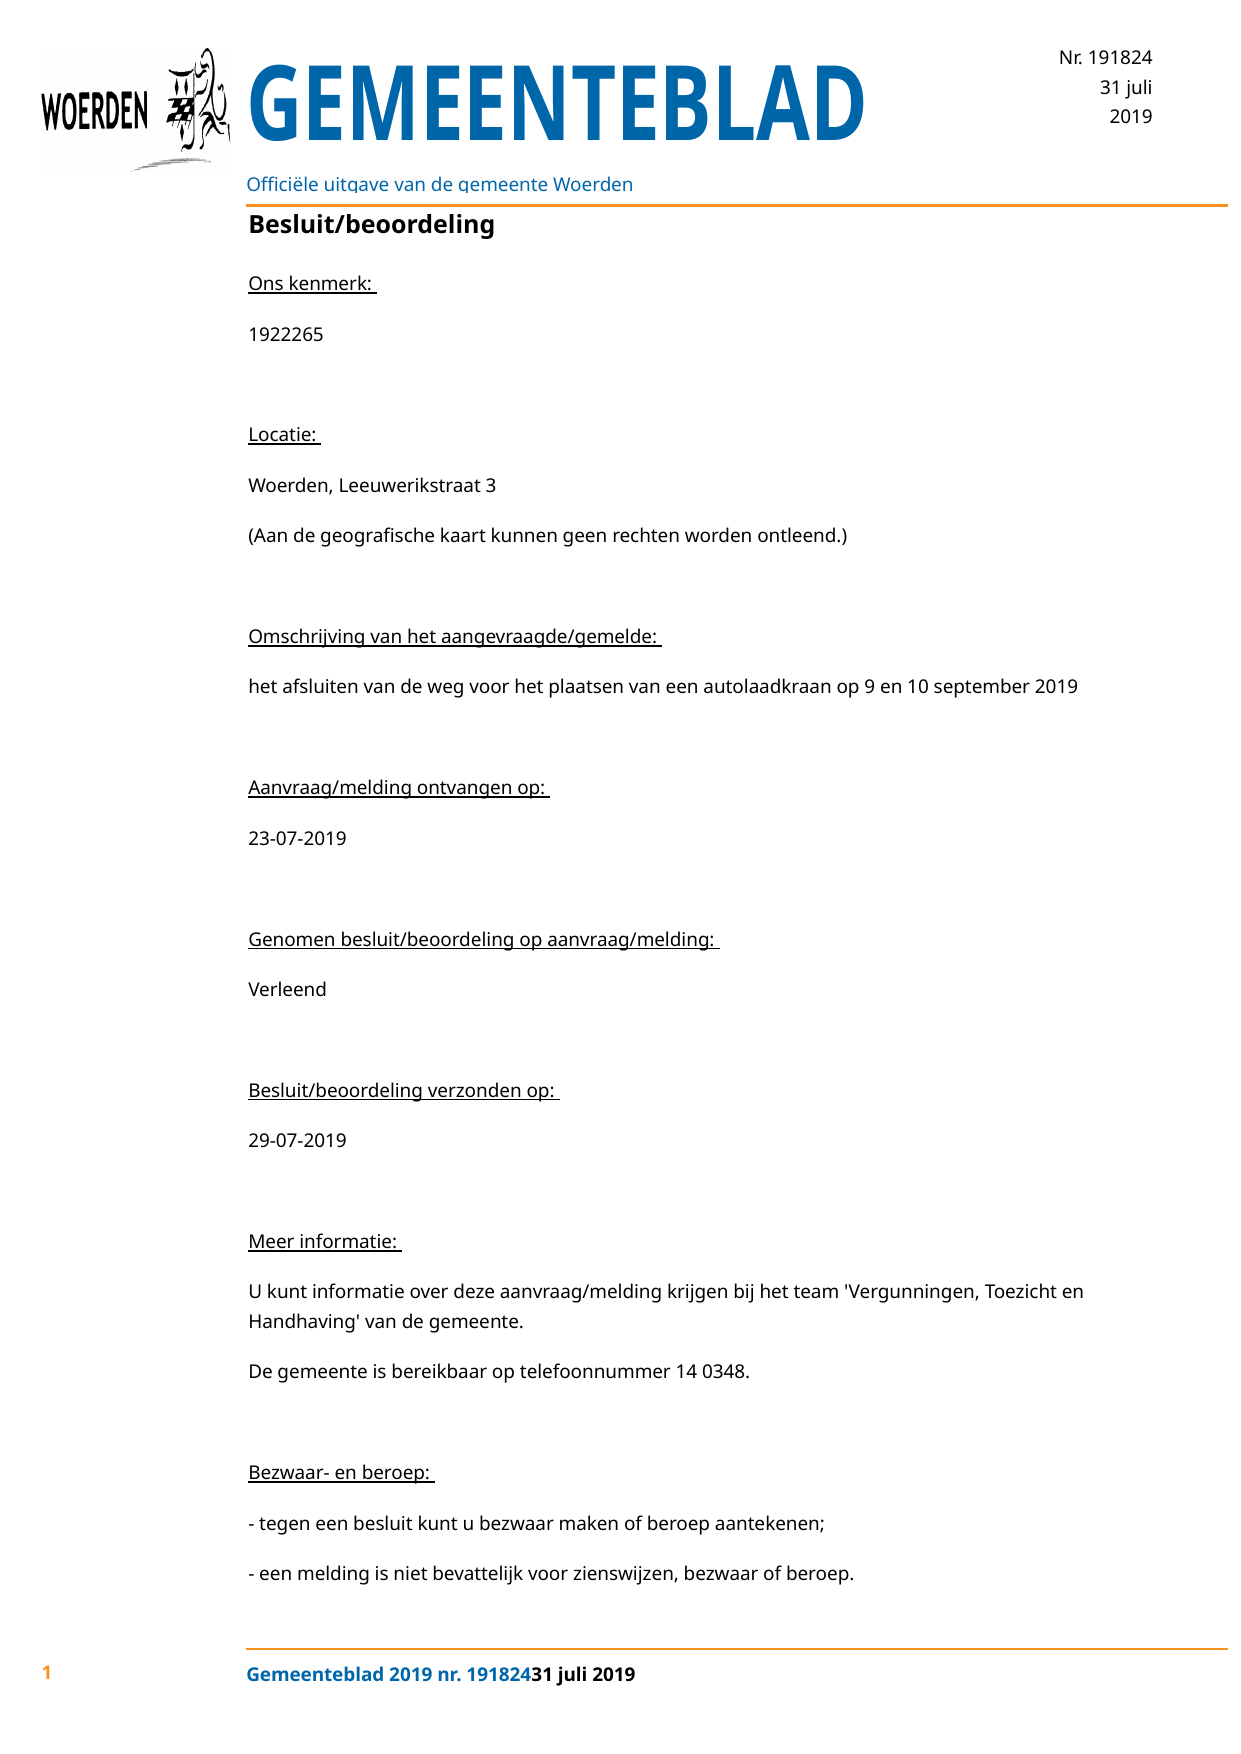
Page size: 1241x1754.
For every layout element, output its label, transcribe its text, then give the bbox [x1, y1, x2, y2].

text Verleend [248, 976, 1152, 1002]
picture [41, 47, 231, 172]
text Besluit/beoordeling [248, 207, 1152, 241]
text De gemeente is bereikbaar op telefoonnummer 14 0348. [248, 1359, 1152, 1384]
text U kunt informatie over deze aanvraag/melding krijgen bij het team 'Vergunningen, Toezicht en Handhaving' van de gemeente. [248, 1279, 1152, 1334]
text Aanvraag/melding ontvangen op: [248, 774, 1152, 800]
text - een melding is niet bevattelijk voor zienswijzen, bezwaar of beroep. [248, 1560, 1152, 1586]
text Woerden, Leeuwerikstraat 3 [248, 472, 1152, 498]
text het afsluiten van de weg voor het plaatsen van een autolaadkraan op 9 en 10 september 2019 [248, 674, 1152, 699]
text Bezwaar- en beroep: [248, 1459, 1152, 1485]
text - tegen een besluit kunt u bezwaar maken of beroep aantekenen; [248, 1510, 1152, 1536]
text 1922265 [248, 321, 1152, 346]
text 23-07-2019 [248, 825, 1152, 851]
text Ons kenmerk: [248, 270, 1152, 296]
text Omschrijving van het aangevraagde/gemelde: [248, 623, 1152, 649]
text (Aan de geografische kaart kunnen geen rechten worden ontleend.) [248, 522, 1152, 548]
text 29-07-2019 [248, 1127, 1152, 1153]
text Genomen besluit/beoordeling op aanvraag/melding: [248, 926, 1152, 951]
text Locatie: [248, 422, 1152, 447]
text Besluit/beoordeling verzonden op: [248, 1077, 1152, 1103]
text Meer informatie: [248, 1228, 1152, 1254]
